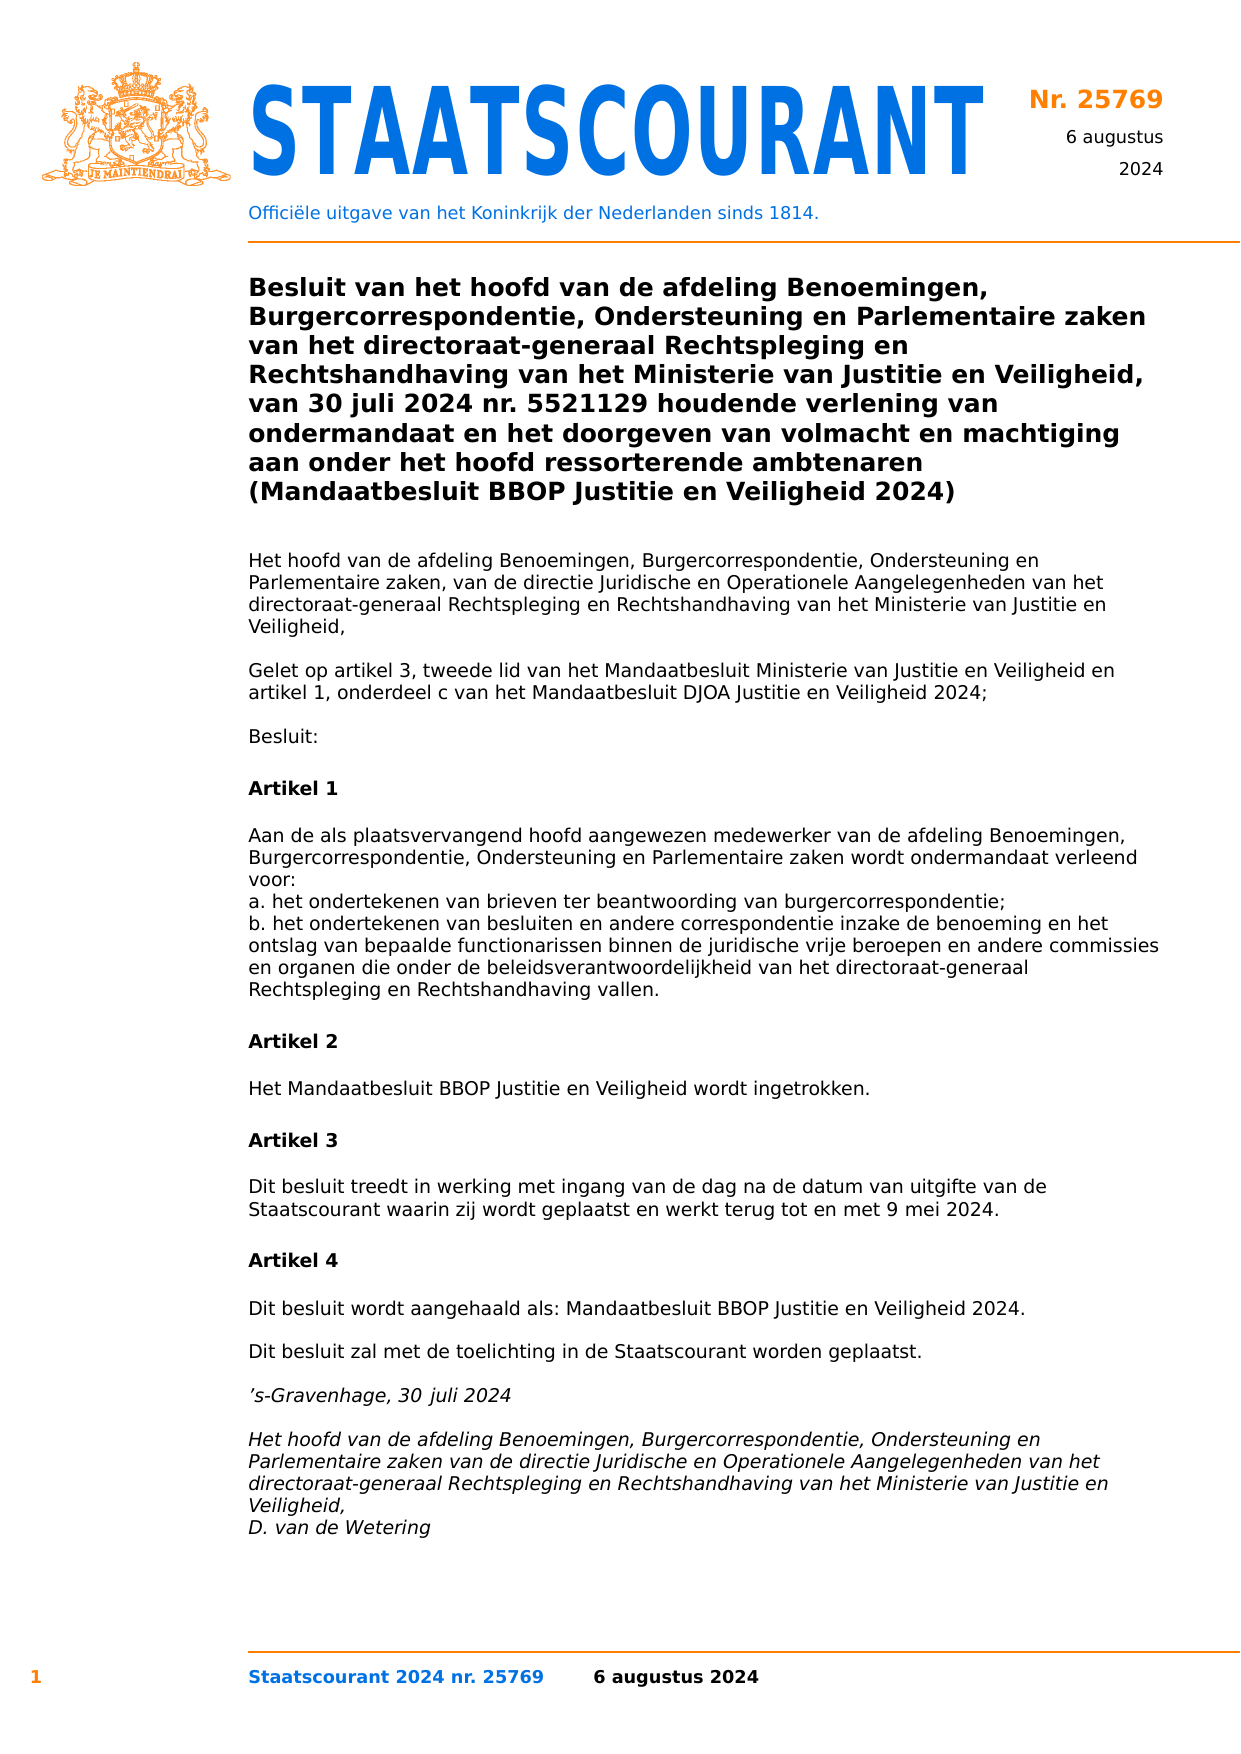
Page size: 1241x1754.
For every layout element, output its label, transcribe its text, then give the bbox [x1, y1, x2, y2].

table_header Nr. 25769 [998, 62, 1240, 121]
text Het Mandaatbesluit BBOP Justitie en Veiligheid wordt ingetrokken. [248, 1077, 1163, 1099]
text a. het ondertekenen van brieven ter beantwoording van burgercorrespondentie; [248, 891, 1163, 913]
text b. het ondertekenen van besluiten en andere correspondentie inzake de benoeming en het ontslag van bepaalde functionarissen binnen de juridische vrije beroepen en andere commissies en organen die onder de beleidsverantwoordelijkheid van het directoraat-generaal Rechtspleging en Rechtshandhaving vallen. [248, 913, 1163, 1001]
subtitle Artikel 2 [248, 1031, 1163, 1052]
text Dit besluit wordt aangehaald als: Mandaatbesluit BBOP Justitie en Veiligheid 2024. [248, 1297, 1163, 1319]
text Het hoofd van de afdeling Benoemingen, Burgercorrespondentie, Ondersteuning en Parlementaire zaken van de directie Juridische en Operationele Aangelegenheden van het directoraat-generaal Rechtspleging en Rechtshandhaving van het Ministerie van Justitie en Veiligheid, D. van de Wetering [248, 1429, 1163, 1539]
text Het hoofd van de afdeling Benoemingen, Burgercorrespondentie, Ondersteuning en Parlementaire zaken, van de directie Juridische en Operationele Aangelegenheden van het directoraat-generaal Rechtspleging en Rechtshandhaving van het Ministerie van Justitie en Veiligheid, [248, 550, 1163, 638]
subtitle Artikel 4 [248, 1250, 1163, 1272]
text Dit besluit treedt in werking met ingang van de dag na de datum van uitgifte van de Staatscourant waarin zij wordt geplaatst en werkt terug tot en met 9 mei 2024. [248, 1176, 1163, 1220]
table_cell Officiële uitgave van het Koninkrijk der Nederlanden sinds 1814. [248, 203, 1240, 241]
text Aan de als plaatsvervangend hoofd aangewezen medewerker van de afdeling Benoemingen, Burgercorrespondentie, Ondersteuning en Parlementaire zaken wordt ondermandaat verleend voor: [248, 825, 1163, 891]
text Besluit: [248, 726, 1163, 748]
subtitle Artikel 1 [248, 778, 1163, 800]
subtitle Artikel 3 [248, 1129, 1163, 1151]
table_header [25, 62, 248, 241]
picture [41, 62, 231, 186]
table_header STAATSCOURANT [248, 62, 998, 203]
text ’s-Gravenhage, 30 juli 2024 [248, 1385, 1163, 1407]
table_cell 6 augustus [998, 121, 1240, 153]
table_cell 2024 [998, 153, 1240, 203]
text Gelet op artikel 3, tweede lid van het Mandaatbesluit Ministerie van Justitie en Veiligheid en artikel 1, onderdeel c van het Mandaatbesluit DJOA Justitie en Veiligheid 2024; [248, 660, 1163, 704]
subtitle Besluit van het hoofd van de afdeling Benoemingen, Burgercorrespondentie, Ondersteuning en Parlementaire zaken van het directoraat-generaal Rechtspleging en Rechtshandhaving van het Ministerie van Justitie en Veiligheid, van 30 juli 2024 nr. 5521129 houdende verlening van ondermandaat en het doorgeven van volmacht en machtiging aan onder het hoofd ressorterende ambtenaren (Mandaatbesluit BBOP Justitie en Veiligheid 2024) [248, 273, 1163, 506]
text Dit besluit zal met de toelichting in de Staatscourant worden geplaatst. [248, 1341, 1163, 1363]
